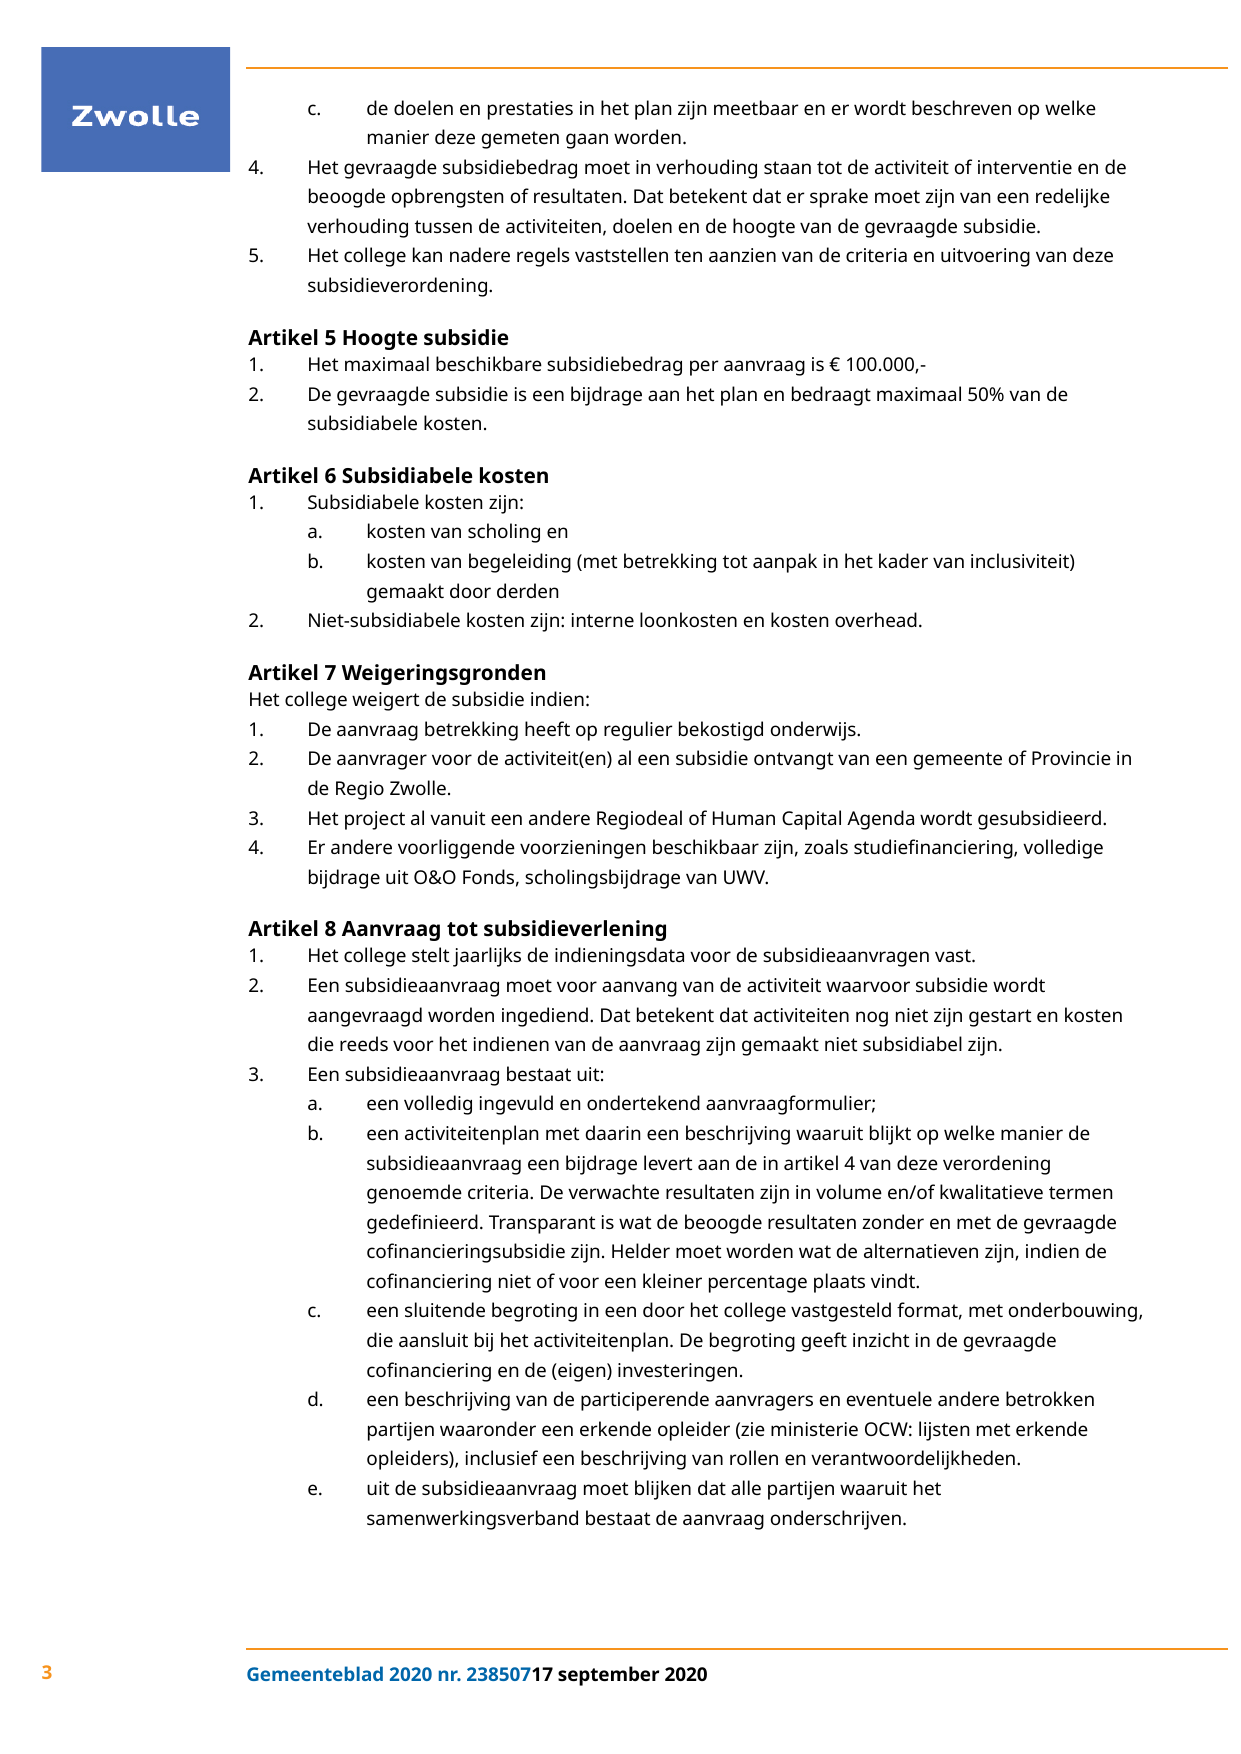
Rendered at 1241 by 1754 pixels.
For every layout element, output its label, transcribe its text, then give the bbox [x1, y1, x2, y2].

list Niet-subsidiabele kosten zijn: interne loonkosten en kosten overhead. [248, 607, 1152, 633]
text Artikel 8 Aanvraag tot subsidieverlening [248, 914, 1152, 943]
list uit de subsidieaanvraag moet blijken dat alle partijen waaruit het samenwerkingsverband bestaat de aanvraag onderschrijven. [307, 1475, 1152, 1531]
list Het college kan nadere regels vaststellen ten aanzien van de criteria en uitvoering van deze subsidieverordening. [248, 243, 1152, 298]
text Artikel 5 Hoogte subsidie [248, 323, 1152, 351]
list Het project al vanuit een andere Regiodeal of Human Capital Agenda wordt gesubsidieerd. [248, 805, 1152, 830]
list een sluitende begroting in een door het college vastgesteld format, met onderbouwing, die aansluit bij het activiteitenplan. De begroting geeft inzicht in de gevraagde cofinanciering en de (eigen) investeringen. [307, 1298, 1152, 1383]
list een volledig ingevuld en ondertekend aanvraagformulier; [307, 1091, 1152, 1116]
list Het college stelt jaarlijks de indieningsdata voor de subsidieaanvragen vast. [248, 943, 1152, 968]
list De aanvraag betrekking heeft op regulier bekostigd onderwijs. [248, 716, 1152, 742]
list De gevraagde subsidie is een bijdrage aan het plan en bedraagt maximaal 50% van de subsidiabele kosten. [248, 381, 1152, 436]
text Het college weigert de subsidie indien: [248, 686, 1152, 712]
list kosten van begeleiding (met betrekking tot aanpak in het kader van inclusiviteit) gemaakt door derden [307, 548, 1152, 604]
list Subsidiabele kosten zijn: [248, 489, 1152, 515]
list De aanvrager voor de activiteit(en) al een subsidie ontvangt van een gemeente of Provincie in de Regio Zwolle. [248, 746, 1152, 801]
list Er andere voorliggende voorzieningen beschikbaar zijn, zoals studiefinanciering, volledige bijdrage uit O&O Fonds, scholingsbijdrage van UWV. [248, 834, 1152, 889]
text Artikel 6 Subsidiabele kosten [248, 461, 1152, 489]
text Artikel 7 Weigeringsgronden [248, 658, 1152, 686]
list kosten van scholing en [307, 519, 1152, 544]
list een beschrijving van de participerende aanvragers en eventuele andere betrokken partijen waaronder een erkende opleider (zie ministerie OCW: lijsten met erkende opleiders), inclusief een beschrijving van rollen en verantwoordelijkheden. [307, 1386, 1152, 1471]
list Een subsidieaanvraag bestaat uit: [248, 1061, 1152, 1087]
list een activiteitenplan met daarin een beschrijving waaruit blijkt op welke manier de subsidieaanvraag een bijdrage levert aan de in artikel 4 van deze verordening genoemde criteria. De verwachte resultaten zijn in volume en/of kwalitatieve termen gedefinieerd. Transparant is wat de beoogde resultaten zonder en met de gevraagde cofinancieringsubsidie zijn. Helder moet worden wat de alternatieven zijn, indien de cofinanciering niet of voor een kleiner percentage plaats vindt. [307, 1120, 1152, 1294]
list de doelen en prestaties in het plan zijn meetbaar en er wordt beschreven op welke manier deze gemeten gaan worden. [307, 95, 1152, 150]
list Het maximaal beschikbare subsidiebedrag per aanvraag is € 100.000,- [248, 351, 1152, 377]
list Een subsidieaanvraag moet voor aanvang van de activiteit waarvoor subsidie wordt aangevraagd worden ingediend. Dat betekent dat activiteiten nog niet zijn gestart en kosten die reeds voor het indienen van de aanvraag zijn gemaakt niet subsidiabel zijn. [248, 972, 1152, 1057]
picture [41, 47, 231, 172]
list Het gevraagde subsidiebedrag moet in verhouding staan tot de activiteit of interventie en de beoogde opbrengsten of resultaten. Dat betekent dat er sprake moet zijn van een redelijke verhouding tussen de activiteiten, doelen en de hoogte van de gevraagde subsidie. [248, 154, 1152, 239]
